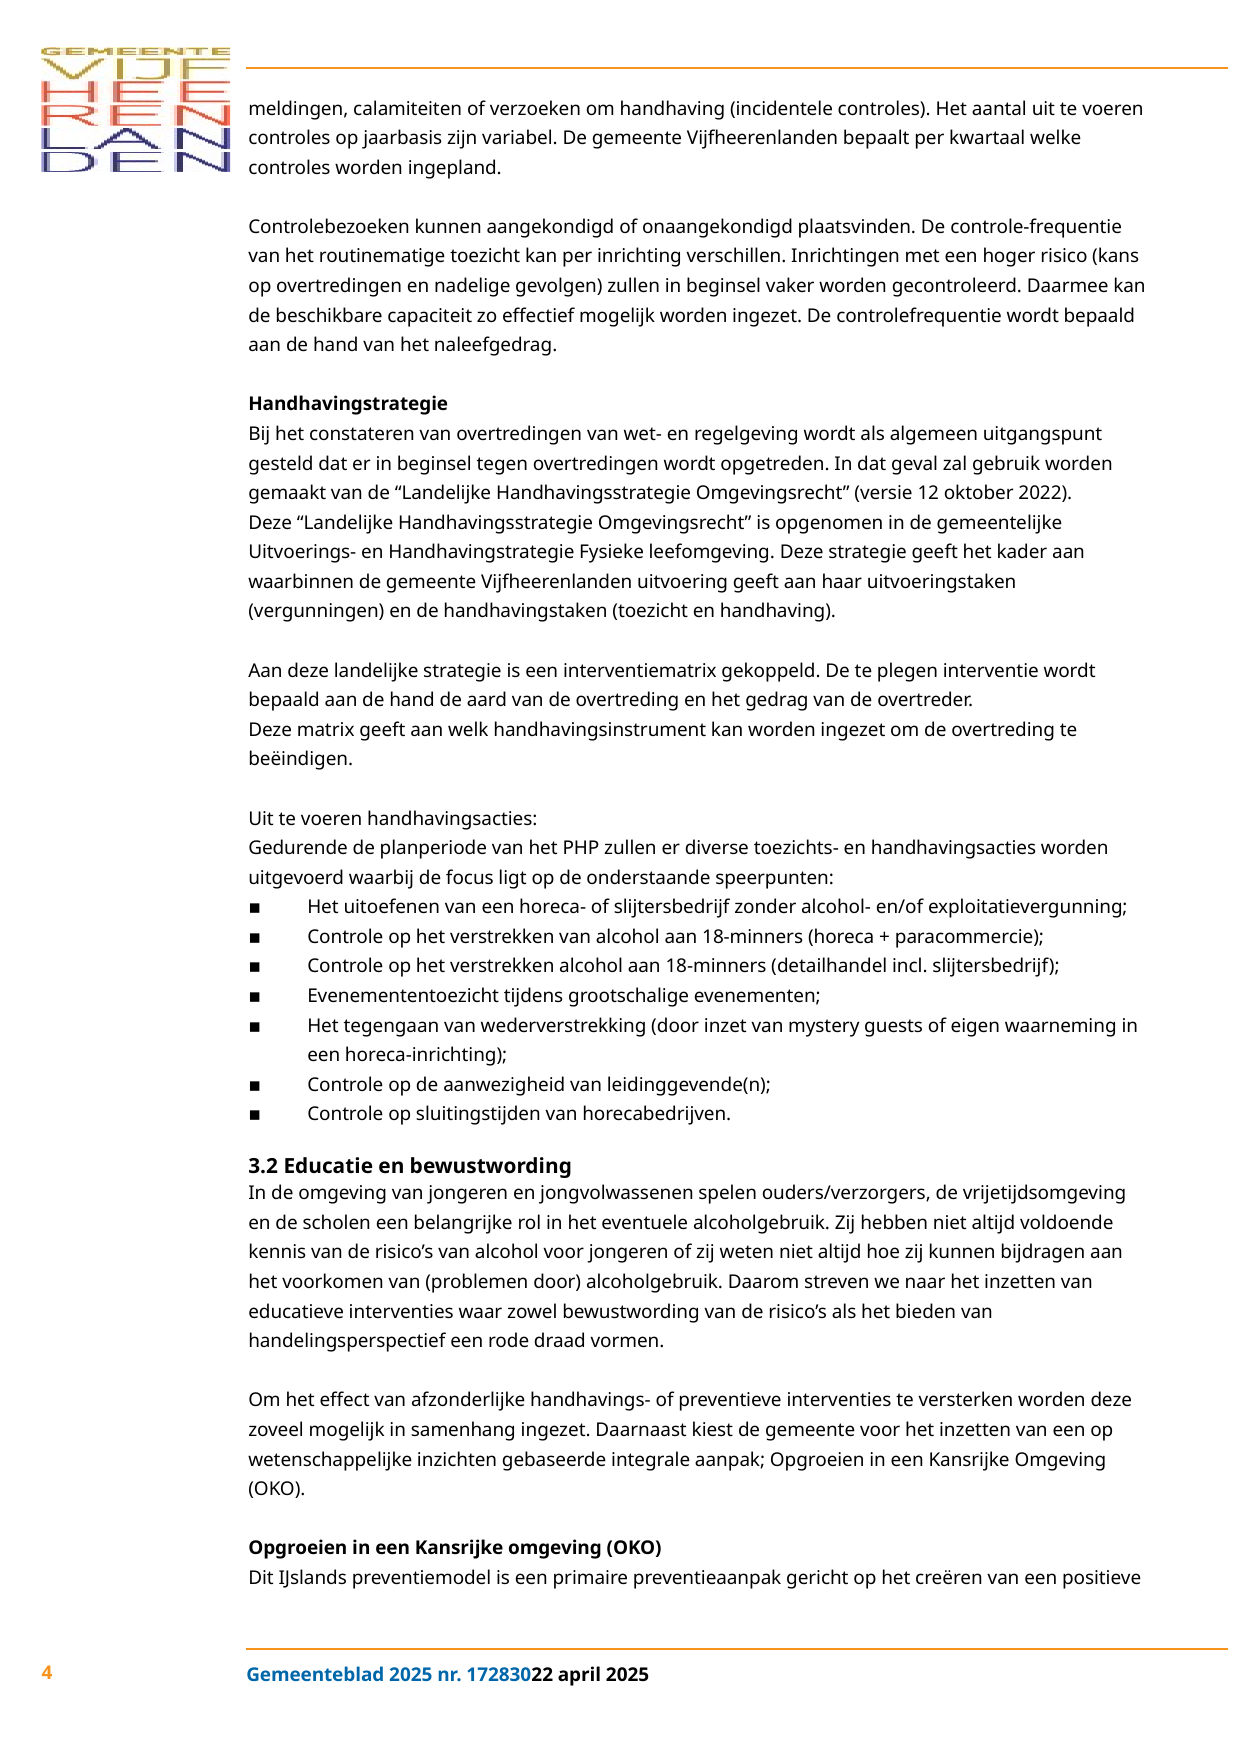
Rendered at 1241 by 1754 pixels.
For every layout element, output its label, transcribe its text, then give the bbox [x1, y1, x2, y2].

text Om het effect van afzonderlijke handhavings- of preventieve interventies te versterken worden deze zoveel mogelijk in samenhang ingezet. Daarnaast kiest de gemeente voor het inzetten van een op wetenschappelijke inzichten gebaseerde integrale aanpak; Opgroeien in een Kansrijke Omgeving (OKO). [248, 1387, 1152, 1501]
list Evenemententoezicht tijdens grootschalige evenementen; [248, 982, 1152, 1008]
list Het uitoefenen van een horeca- of slijtersbedrijf zonder alcohol- en/of exploitatievergunning; [248, 893, 1152, 919]
list Controle op het verstrekken alcohol aan 18-minners (detailhandel incl. slijtersbedrijf); [248, 953, 1152, 978]
text Deze “Landelijke Handhavingsstrategie Omgevingsrecht” is opgenomen in de gemeentelijke Uitvoerings- en Handhavingstrategie Fysieke leefomgeving. Deze strategie geeft het kader aan waarbinnen de gemeente Vijfheerenlanden uitvoering geeft aan haar uitvoeringstaken (vergunningen) en de handhavingstaken (toezicht en handhaving). [248, 509, 1152, 623]
text meldingen, calamiteiten of verzoeken om handhaving (incidentele controles). Het aantal uit te voeren controles op jaarbasis zijn variabel. De gemeente Vijfheerenlanden bepaalt per kwartaal welke controles worden ingepland. [248, 95, 1152, 180]
list Controle op het verstrekken van alcohol aan 18-minners (horeca + paracommercie); [248, 923, 1152, 949]
text 3.2 Educatie en bewustwording [248, 1151, 1152, 1179]
text Opgroeien in een Kansrijke omgeving (OKO) [248, 1534, 1152, 1560]
text Aan deze landelijke strategie is een interventiematrix gekoppeld. De te plegen interventie wordt bepaald aan de hand de aard van de overtreding en het gedrag van de overtreder. [248, 657, 1152, 712]
picture [41, 47, 231, 172]
list Het tegengaan van wederverstrekking (door inzet van mystery guests of eigen waarneming in een horeca-inrichting); [248, 1012, 1152, 1067]
text Uit te voeren handhavingsacties: [248, 805, 1152, 831]
list Controle op de aanwezigheid van leidinggevende(n); [248, 1071, 1152, 1097]
text Controlebezoeken kunnen aangekondigd of onaangekondigd plaatsvinden. De controle-frequentie van het routinematige toezicht kan per inrichting verschillen. Inrichtingen met een hoger risico (kans op overtredingen en nadelige gevolgen) zullen in beginsel vaker worden gecontroleerd. Daarmee kan de beschikbare capaciteit zo effectief mogelijk worden ingezet. De controlefrequentie wordt bepaald aan de hand van het naleefgedrag. [248, 213, 1152, 357]
text Deze matrix geeft aan welk handhavingsinstrument kan worden ingezet om de overtreding te beëindigen. [248, 716, 1152, 771]
text In de omgeving van jongeren en jongvolwassenen spelen ouders/verzorgers, de vrijetijdsomgeving en de scholen een belangrijke rol in het eventuele alcoholgebruik. Zij hebben niet altijd voldoende kennis van de risico’s van alcohol voor jongeren of zij weten niet altijd hoe zij kunnen bijdragen aan het voorkomen van (problemen door) alcoholgebruik. Daarom streven we naar het inzetten van educatieve interventies waar zowel bewustwording van de risico’s als het bieden van handelingsperspectief een rode draad vormen. [248, 1179, 1152, 1353]
text Bij het constateren van overtredingen van wet- en regelgeving wordt als algemeen uitgangspunt gesteld dat er in beginsel tegen overtredingen wordt opgetreden. In dat geval zal gebruik worden gemaakt van de “Landelijke Handhavingsstrategie Omgevingsrecht” (versie 12 oktober 2022). [248, 420, 1152, 505]
text Handhavingstrategie [248, 391, 1152, 416]
text Dit IJslands preventiemodel is een primaire preventieaanpak gericht op het creëren van een positieve [248, 1564, 1152, 1590]
text Gedurende de planperiode van het PHP zullen er diverse toezichts- en handhavingsacties worden uitgevoerd waarbij de focus ligt op de onderstaande speerpunten: [248, 834, 1152, 890]
list Controle op sluitingstijden van horecabedrijven. [248, 1101, 1152, 1126]
